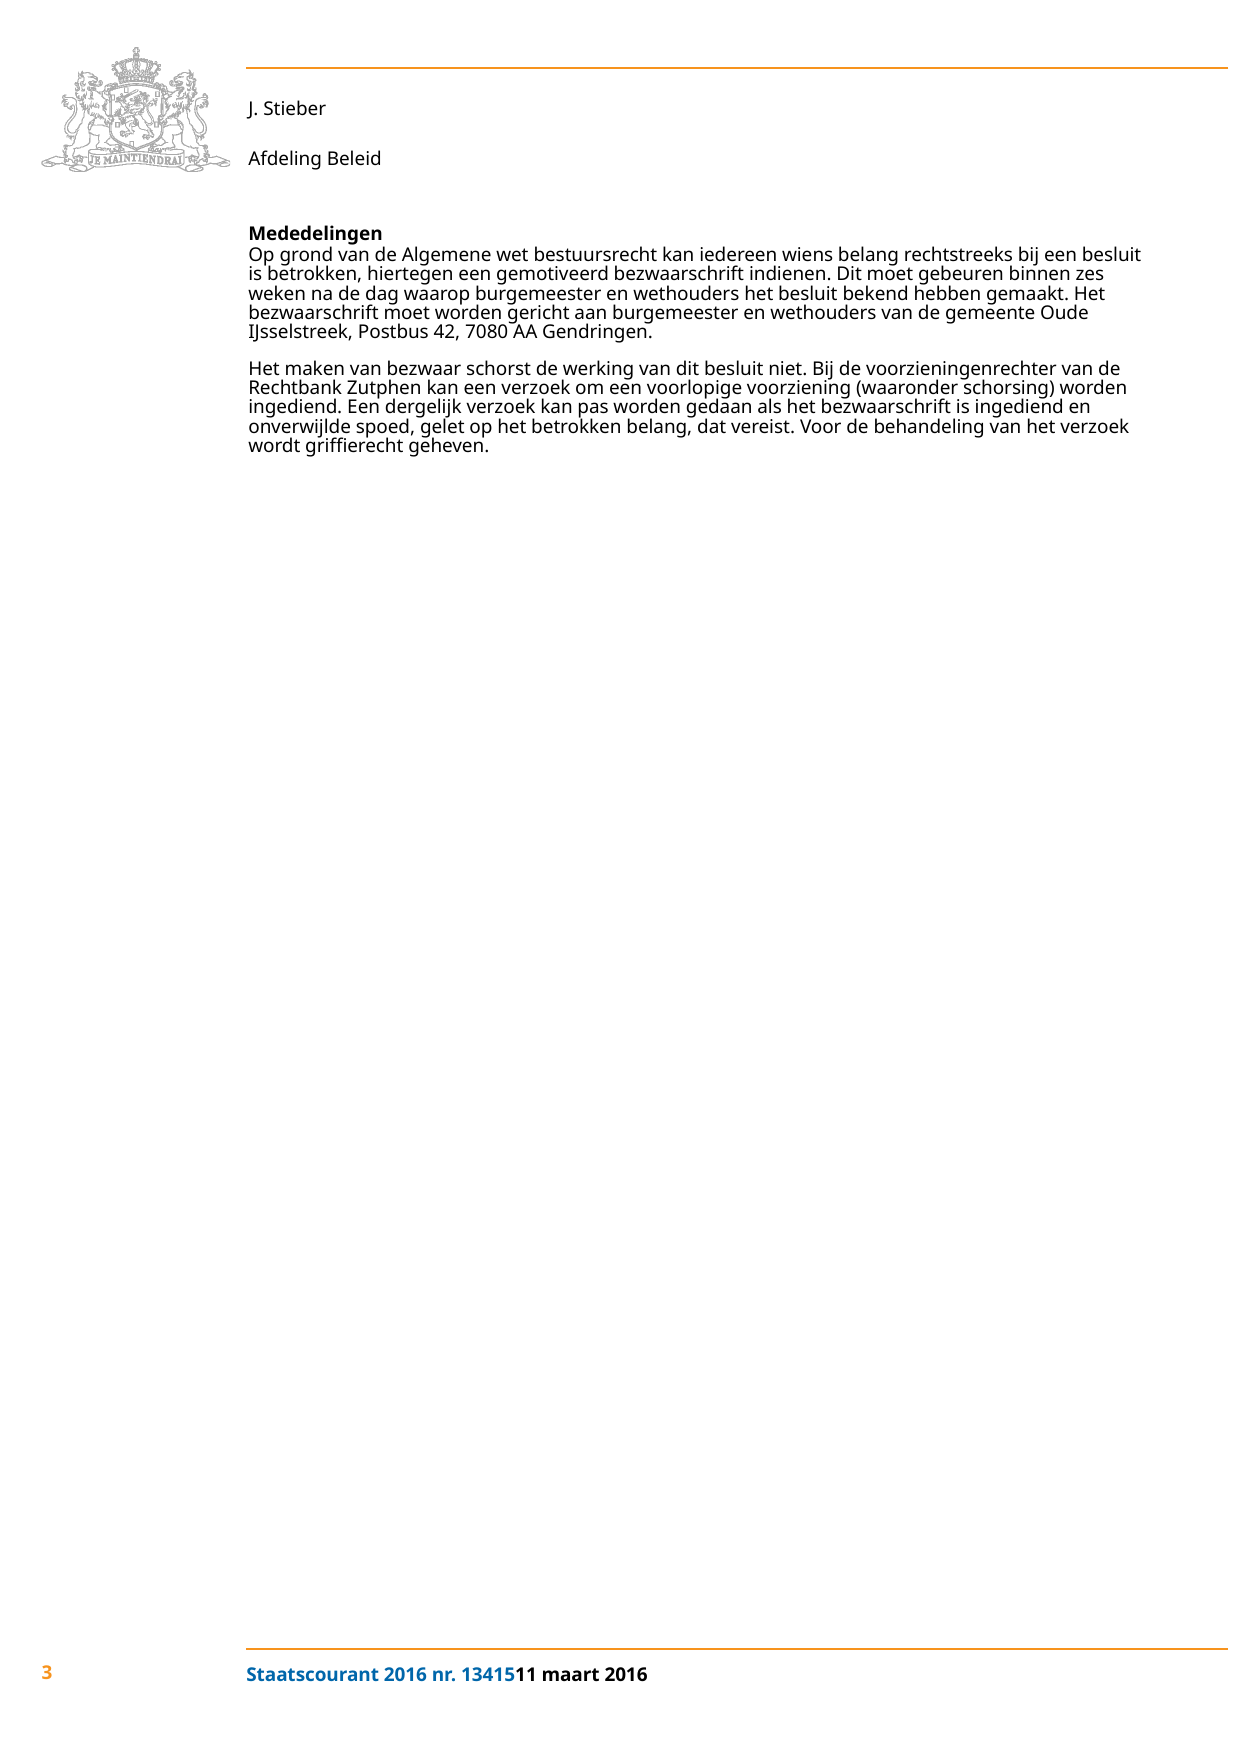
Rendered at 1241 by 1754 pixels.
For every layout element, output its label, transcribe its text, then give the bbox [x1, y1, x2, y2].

text Afdeling Beleid [248, 145, 1152, 171]
text Mededelingen [248, 220, 1152, 246]
picture [41, 47, 231, 172]
text Het maken van bezwaar schorst de werking van dit besluit niet. Bij de voorzieningenrechter van de Rechtbank Zutphen kan een verzoek om een voorlopige voorziening (waaronder schorsing) worden ingediend. Een dergelijk verzoek kan pas worden gedaan als het bezwaarschrift is ingediend en onverwijlde spoed, gelet op het betrokken belang, dat vereist. Voor de behandeling van het verzoek wordt griffierecht geheven. [248, 360, 1152, 456]
text Op grond van de Algemene wet bestuursrecht kan iedereen wiens belang rechtstreeks bij een besluit is betrokken, hiertegen een gemotiveerd bezwaarschrift indienen. Dit moet gebeuren binnen zes weken na de dag waarop burgemeester en wethouders het besluit bekend hebben gemaakt. Het bezwaarschrift moet worden gericht aan burgemeester en wethouders van de gemeente Oude IJsselstreek, Postbus 42, 7080 AA Gendringen. [248, 246, 1152, 342]
text J. Stieber [248, 95, 1152, 121]
